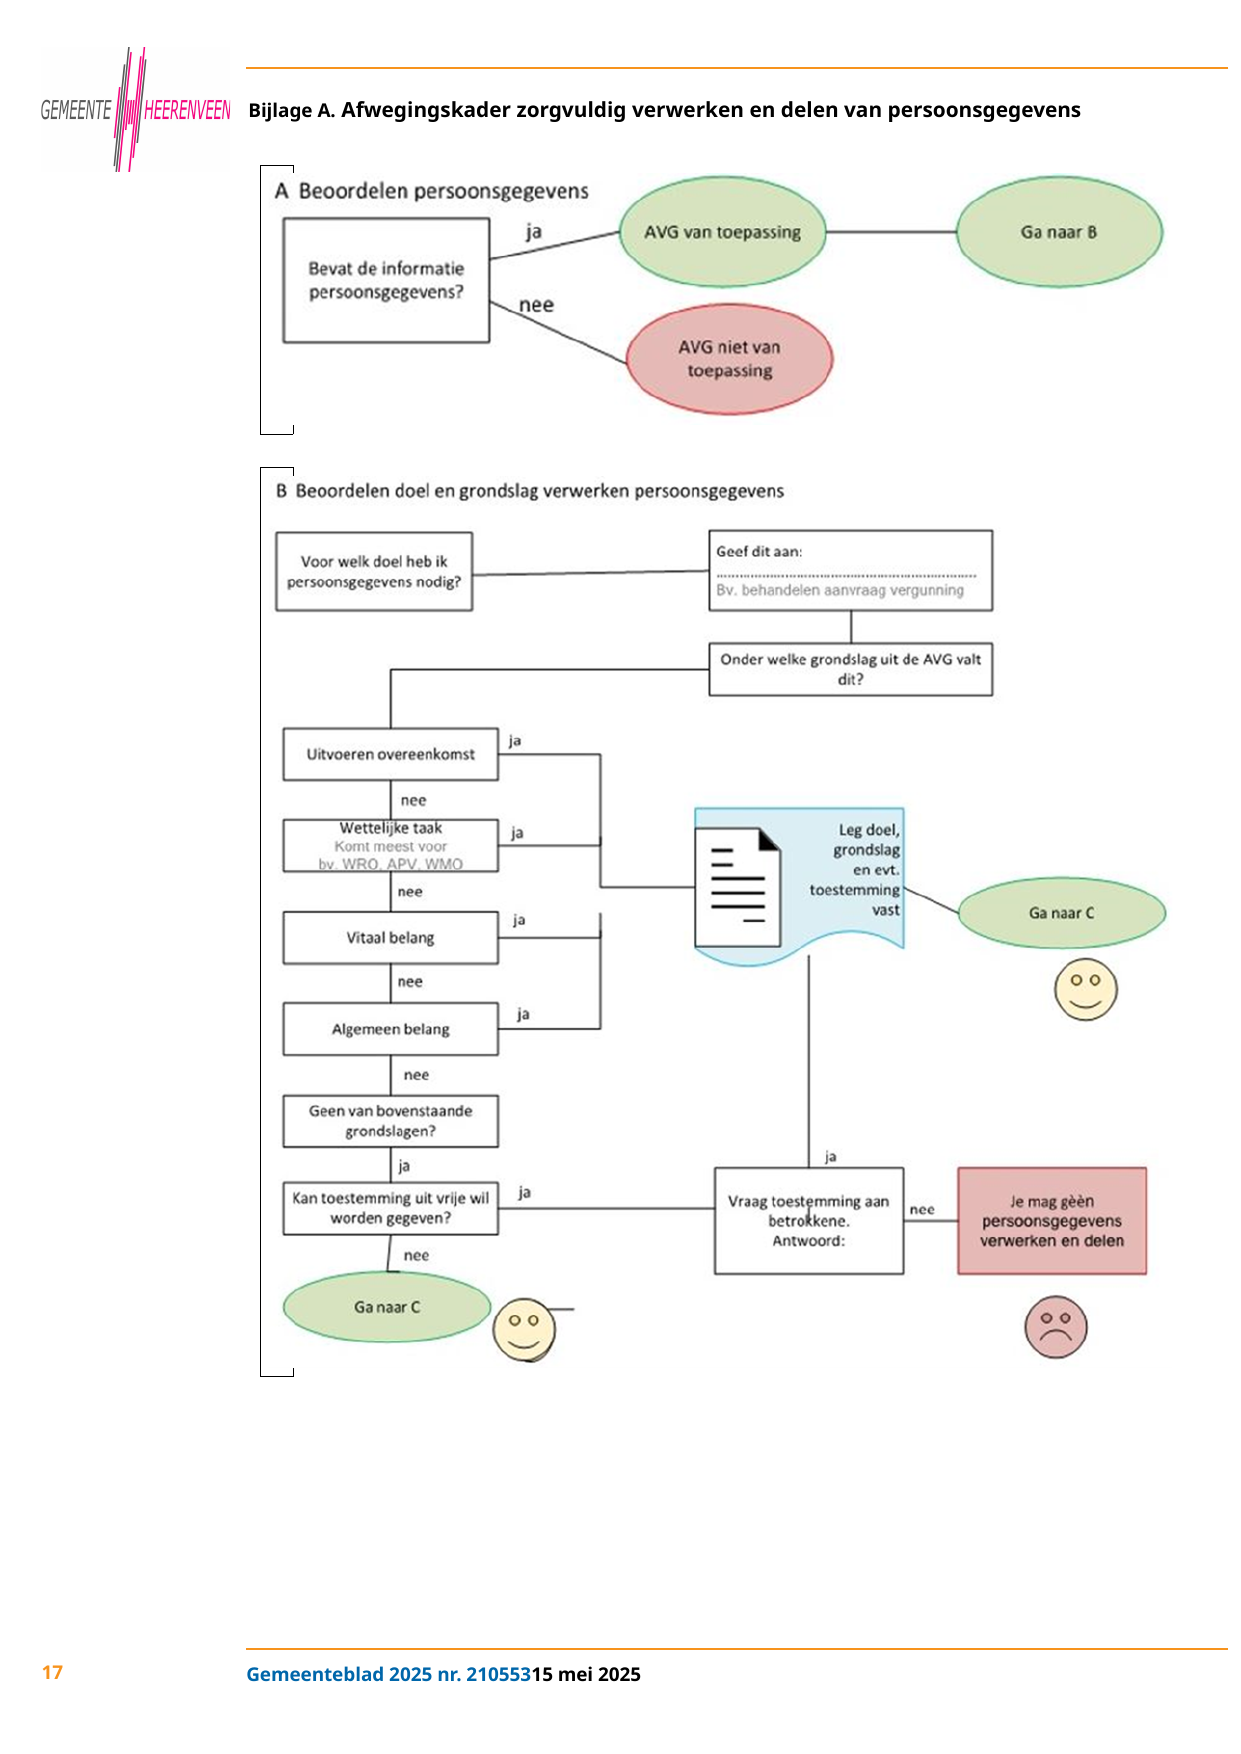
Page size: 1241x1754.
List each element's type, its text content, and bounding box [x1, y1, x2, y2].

picture [268, 476, 1173, 1368]
picture [268, 173, 1173, 425]
picture [41, 47, 231, 172]
text Bijlage A. Afwegingskader zorgvuldig verwerken en delen van persoonsgegevens [248, 95, 1152, 123]
